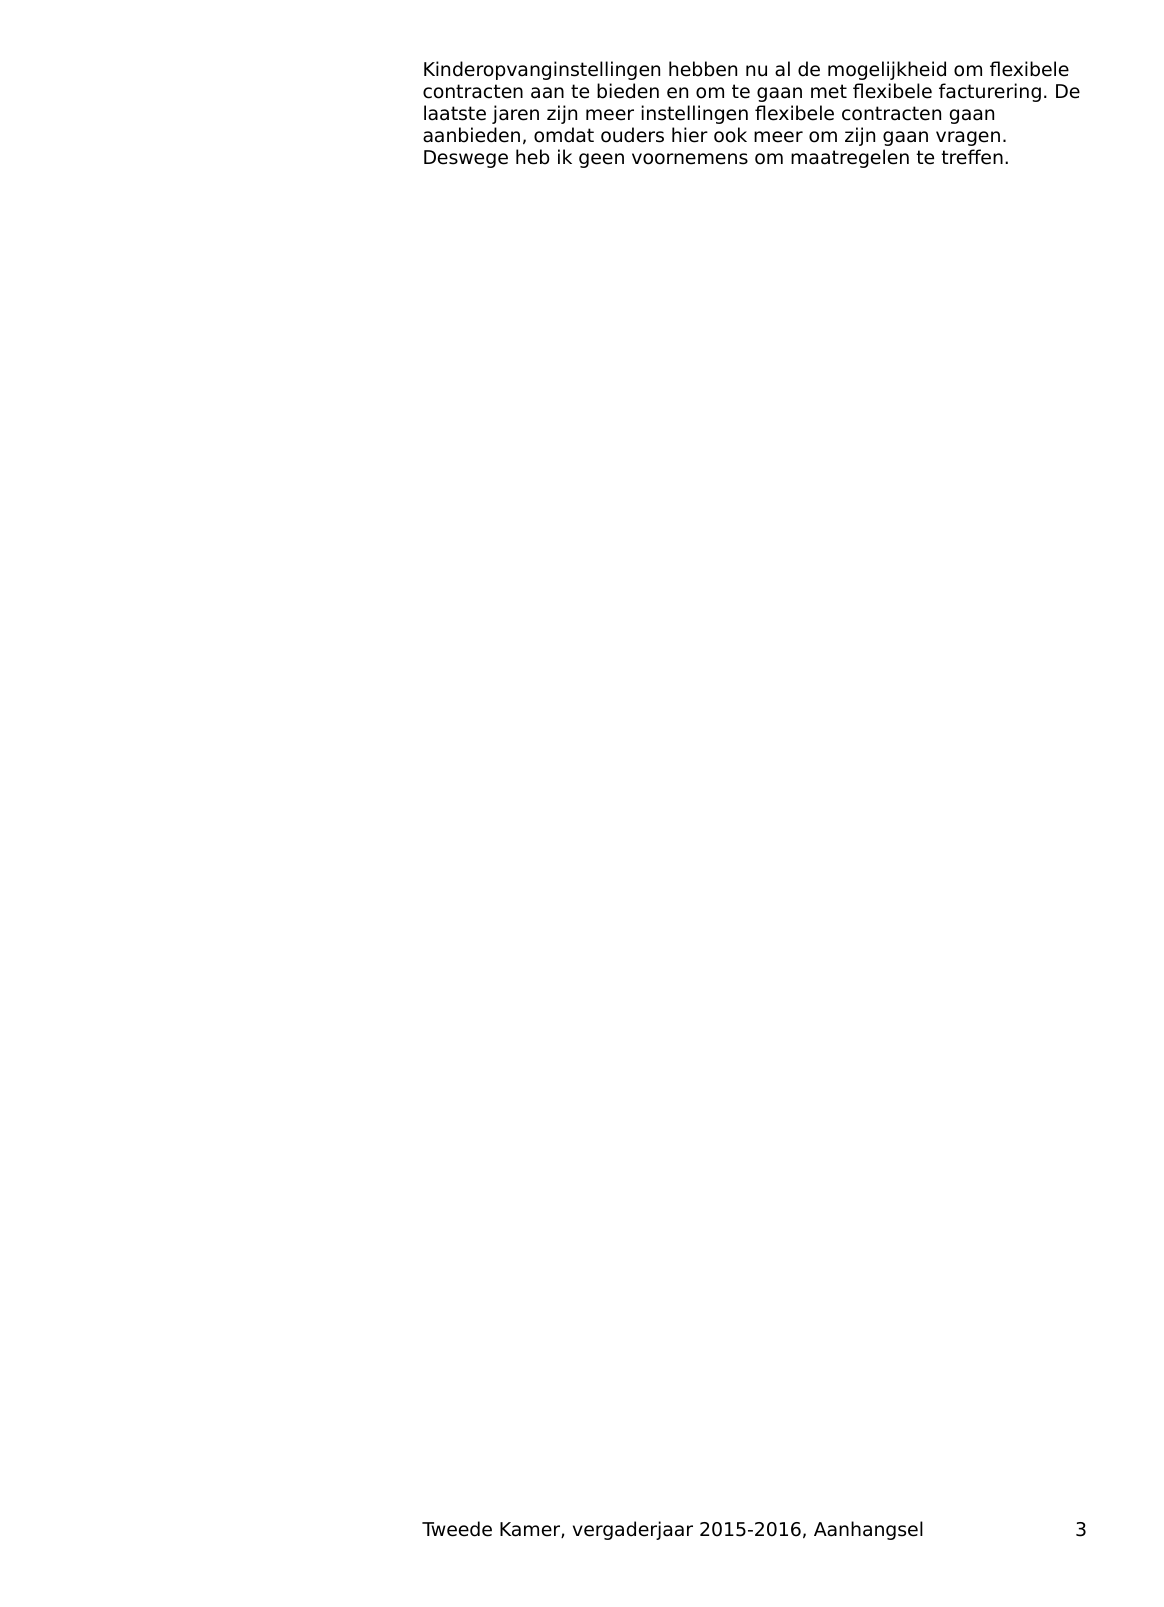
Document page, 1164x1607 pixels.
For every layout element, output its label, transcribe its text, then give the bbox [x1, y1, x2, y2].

text Kinderopvanginstellingen hebben nu al de mogelijkheid om flexibele contracten aan te bieden en om te gaan met flexibele facturering. De laatste jaren zijn meer instellingen flexibele contracten gaan aanbieden, omdat ouders hier ook meer om zijn gaan vragen. Deswege heb ik geen voornemens om maatregelen te treffen. [422, 59, 1087, 169]
